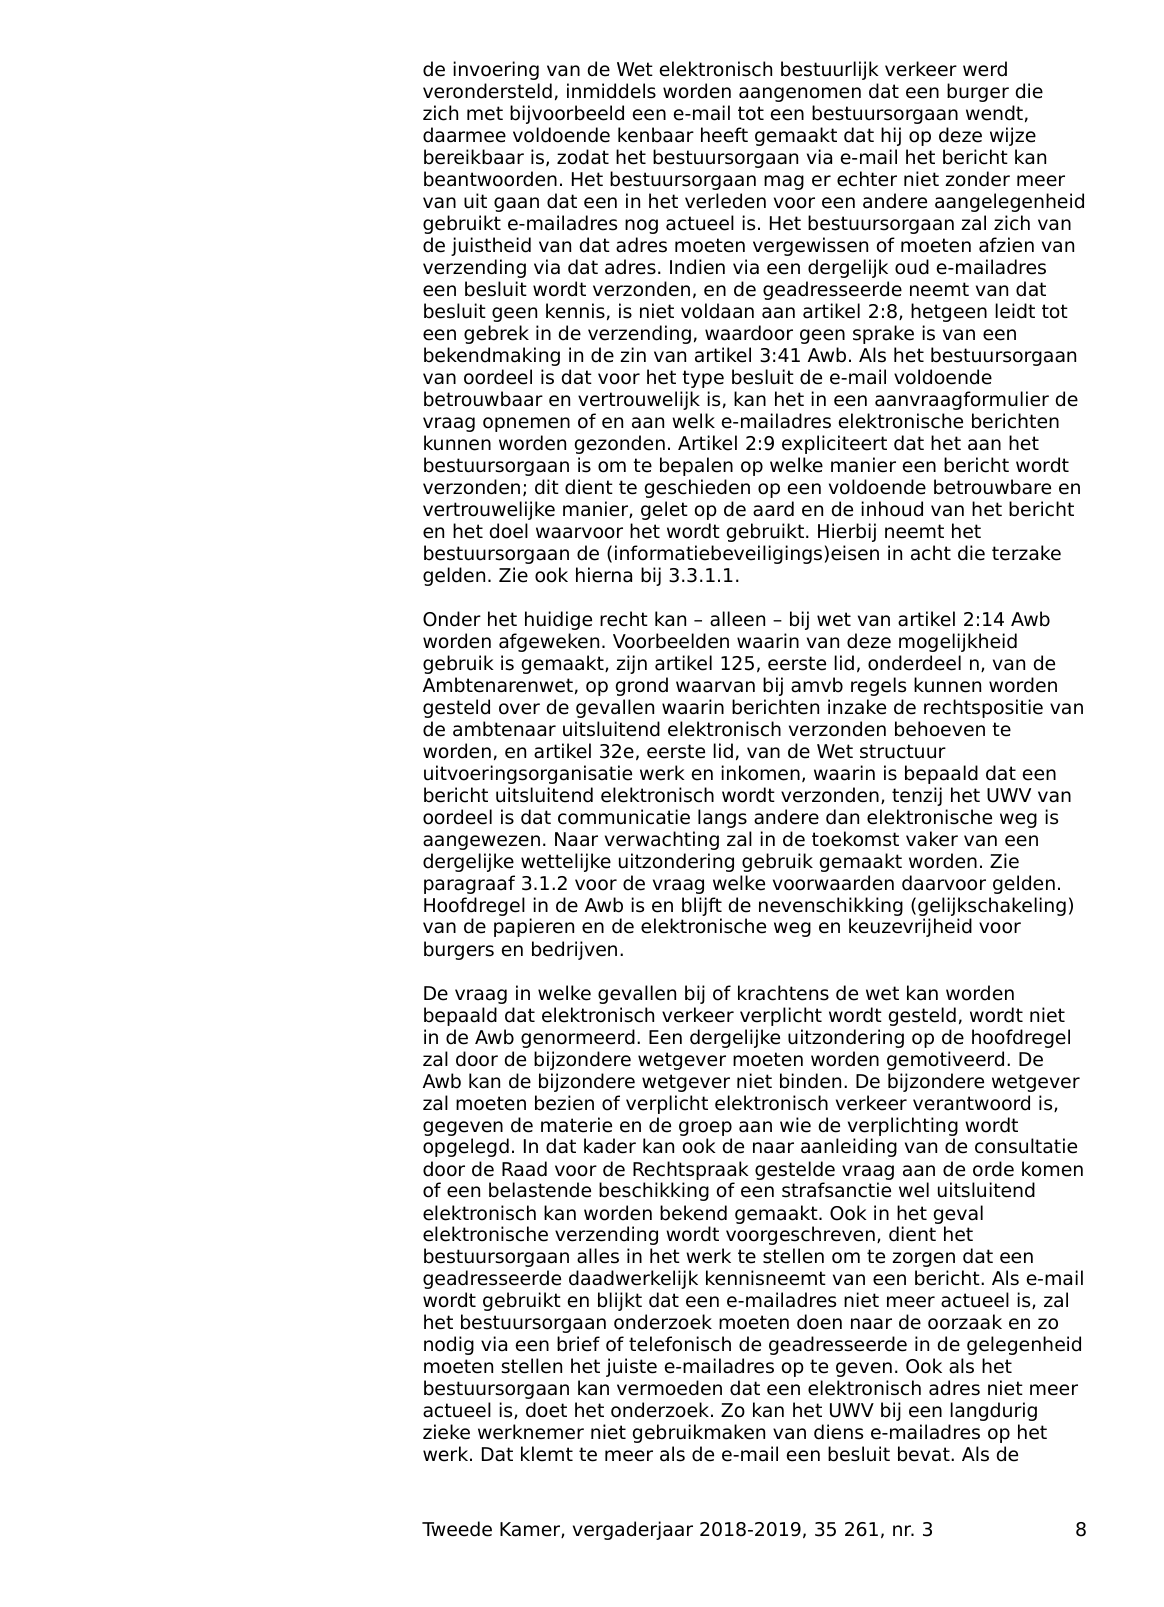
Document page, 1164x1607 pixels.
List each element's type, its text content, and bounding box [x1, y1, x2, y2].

text De vraag in welke gevallen bij of krachtens de wet kan worden bepaald dat elektronisch verkeer verplicht wordt gesteld, wordt niet in de Awb genormeerd. Een dergelijke uitzondering op de hoofdregel zal door de bijzondere wetgever moeten worden gemotiveerd. De Awb kan de bijzondere wetgever niet binden. De bijzondere wetgever zal moeten bezien of verplicht elektronisch verkeer verantwoord is, gegeven de materie en de groep aan wie de verplichting wordt opgelegd. In dat kader kan ook de naar aanleiding van de consultatie door de Raad voor de Rechtspraak gestelde vraag aan de orde komen of een belastende beschikking of een strafsanctie wel uitsluitend elektronisch kan worden bekend gemaakt. Ook in het geval elektronische verzending wordt voorgeschreven, dient het bestuursorgaan alles in het werk te stellen om te zorgen dat een geadresseerde daadwerkelijk kennisneemt van een bericht. Als e-mail wordt gebruikt en blijkt dat een e-mailadres niet meer actueel is, zal het bestuursorgaan onderzoek moeten doen naar de oorzaak en zo nodig via een brief of telefonisch de geadresseerde in de gelegenheid moeten stellen het juiste e-mailadres op te geven. Ook als het bestuursorgaan kan vermoeden dat een elektronisch adres niet meer actueel is, doet het onderzoek. Zo kan het UWV bij een langdurig zieke werknemer niet gebruikmaken van diens e-mailadres op het werk. Dat klemt te meer als de e-mail een besluit bevat. Als de [422, 983, 1087, 1466]
text de invoering van de Wet elektronisch bestuurlijk verkeer werd verondersteld, inmiddels worden aangenomen dat een burger die zich met bijvoorbeeld een e-mail tot een bestuursorgaan wendt, daarmee voldoende kenbaar heeft gemaakt dat hij op deze wijze bereikbaar is, zodat het bestuursorgaan via e-mail het bericht kan beantwoorden. Het bestuursorgaan mag er echter niet zonder meer van uit gaan dat een in het verleden voor een andere aangelegenheid gebruikt e-mailadres nog actueel is. Het bestuursorgaan zal zich van de juistheid van dat adres moeten vergewissen of moeten afzien van verzending via dat adres. Indien via een dergelijk oud e-mailadres een besluit wordt verzonden, en de geadresseerde neemt van dat besluit geen kennis, is niet voldaan aan artikel 2:8, hetgeen leidt tot een gebrek in de verzending, waardoor geen sprake is van een bekendmaking in de zin van artikel 3:41 Awb. Als het bestuursorgaan van oordeel is dat voor het type besluit de e-mail voldoende betrouwbaar en vertrouwelijk is, kan het in een aanvraagformulier de vraag opnemen of en aan welk e-mailadres elektronische berichten kunnen worden gezonden. Artikel 2:9 expliciteert dat het aan het bestuursorgaan is om te bepalen op welke manier een bericht wordt verzonden; dit dient te geschieden op een voldoende betrouwbare en vertrouwelijke manier, gelet op de aard en de inhoud van het bericht en het doel waarvoor het wordt gebruikt. Hierbij neemt het bestuursorgaan de (informatiebeveiligings)eisen in acht die terzake gelden. Zie ook hierna bij 3.3.1.1. [422, 59, 1087, 587]
text Onder het huidige recht kan – alleen – bij wet van artikel 2:14 Awb worden afgeweken. Voorbeelden waarin van deze mogelijkheid gebruik is gemaakt, zijn artikel 125, eerste lid, onderdeel n, van de Ambtenarenwet, op grond waarvan bij amvb regels kunnen worden gesteld over de gevallen waarin berichten inzake de rechtspositie van de ambtenaar uitsluitend elektronisch verzonden behoeven te worden, en artikel 32e, eerste lid, van de Wet structuur uitvoeringsorganisatie werk en inkomen, waarin is bepaald dat een bericht uitsluitend elektronisch wordt verzonden, tenzij het UWV van oordeel is dat communicatie langs andere dan elektronische weg is aangewezen. Naar verwachting zal in de toekomst vaker van een dergelijke wettelijke uitzondering gebruik gemaakt worden. Zie paragraaf 3.1.2 voor de vraag welke voorwaarden daarvoor gelden. Hoofdregel in de Awb is en blijft de nevenschikking (gelijkschakeling) van de papieren en de elektronische weg en keuzevrijheid voor burgers en bedrijven. [422, 609, 1087, 960]
